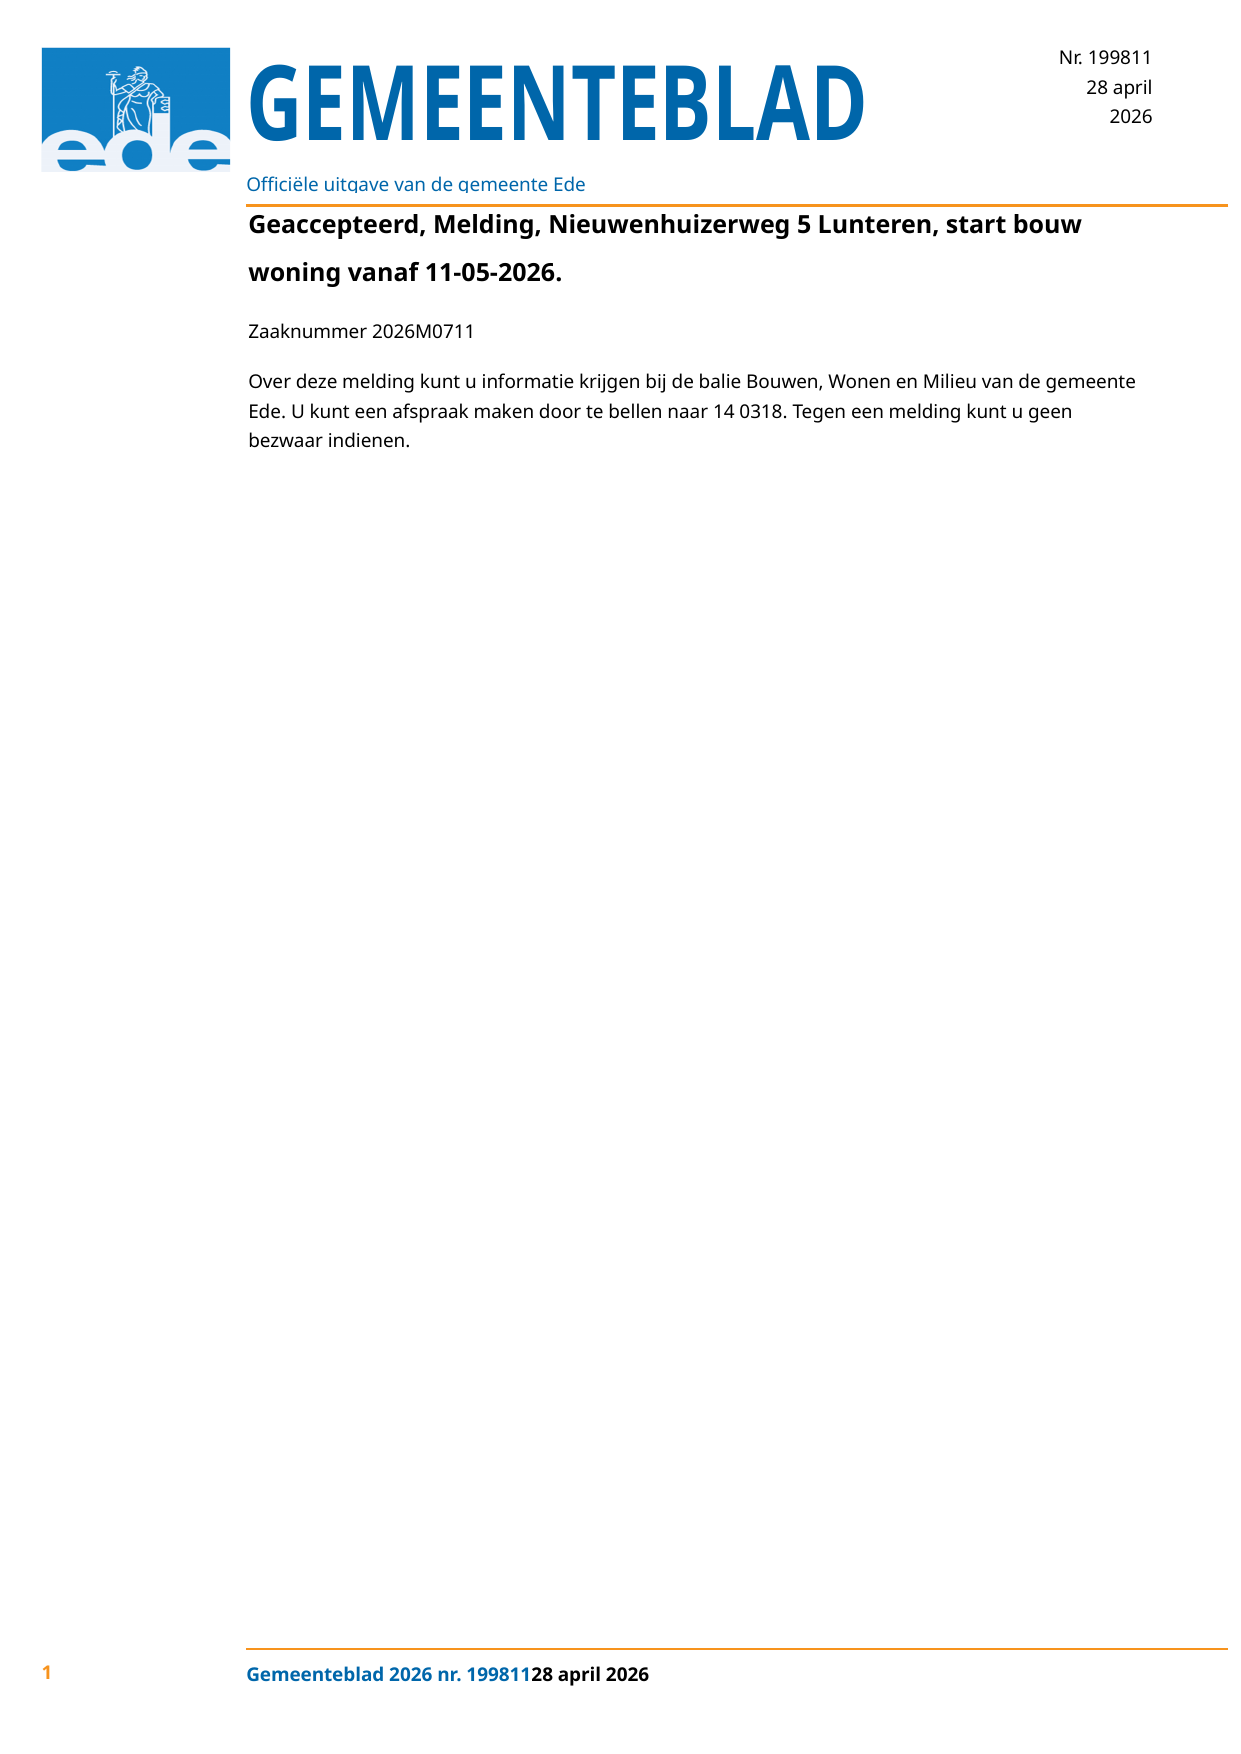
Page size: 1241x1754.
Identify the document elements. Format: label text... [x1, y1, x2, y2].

text Zaaknummer 2026M0711 [248, 318, 1152, 344]
text Geaccepteerd, Melding, Nieuwenhuizerweg 5 Lunteren, start bouw woning vanaf 11-05-2026. [248, 207, 1152, 288]
picture [41, 47, 231, 172]
text Over deze melding kunt u informatie krijgen bij de balie Bouwen, Wonen en Milieu van de gemeente Ede. U kunt een afspraak maken door te bellen naar 14 0318. Tegen een melding kunt u geen bezwaar indienen. [248, 368, 1152, 453]
